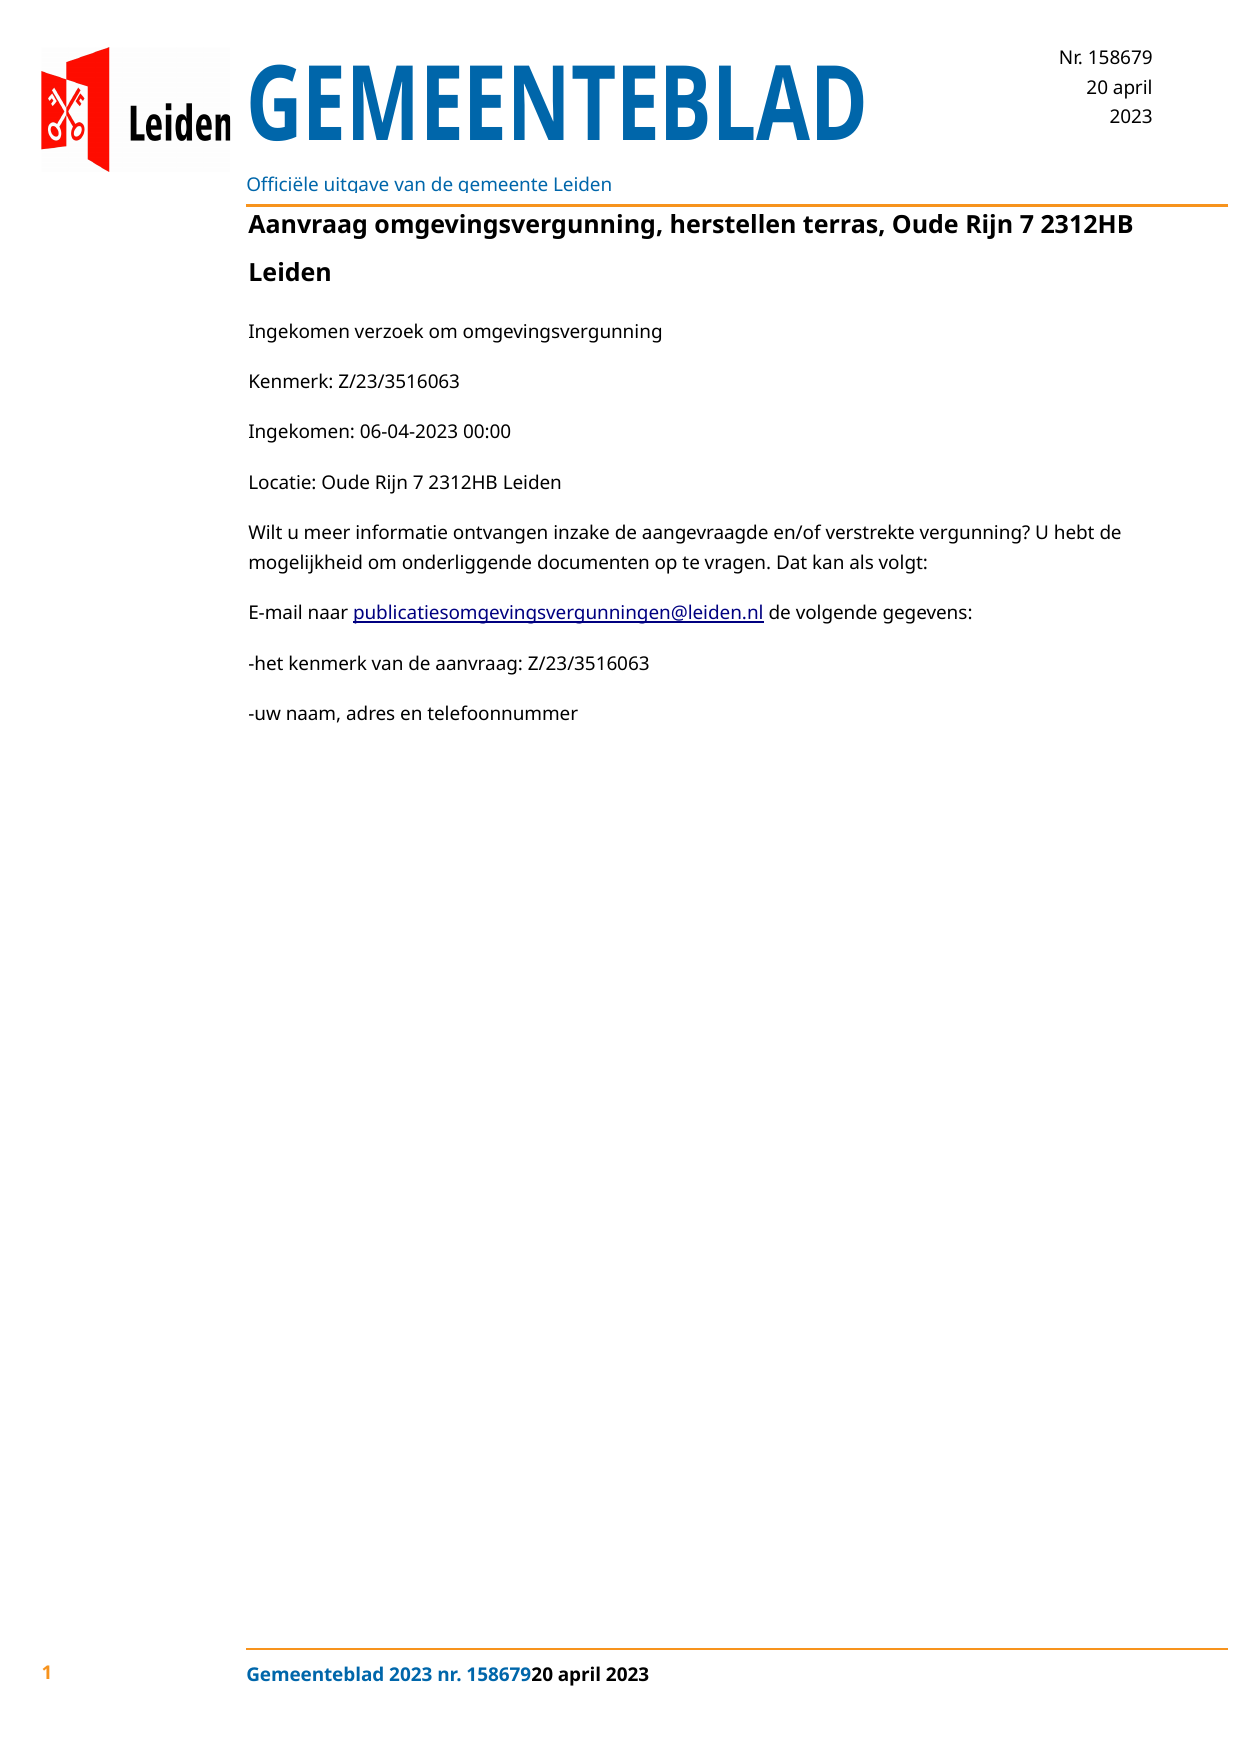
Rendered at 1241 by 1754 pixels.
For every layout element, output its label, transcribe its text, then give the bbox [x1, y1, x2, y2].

text Kenmerk: Z/23/3516063 [248, 368, 1152, 394]
text Aanvraag omgevingsvergunning, herstellen terras, Oude Rijn 7 2312HB Leiden [248, 207, 1152, 288]
picture [41, 47, 231, 172]
text Locatie: Oude Rijn 7 2312HB Leiden [248, 469, 1152, 495]
text -uw naam, adres en telefoonnummer [248, 700, 1152, 726]
text Ingekomen verzoek om omgevingsvergunning [248, 318, 1152, 344]
text Wilt u meer informatie ontvangen inzake de aangevraagde en/of verstrekte vergunning? U hebt de mogelijkheid om onderliggende documenten op te vragen. Dat kan als volgt: [248, 519, 1152, 575]
text Ingekomen: 06-04-2023 00:00 [248, 419, 1152, 444]
text -het kenmerk van de aanvraag: Z/23/3516063 [248, 650, 1152, 676]
text E-mail naar publicatiesomgevingsvergunningen@leiden.nl de volgende gegevens: [248, 599, 1152, 625]
